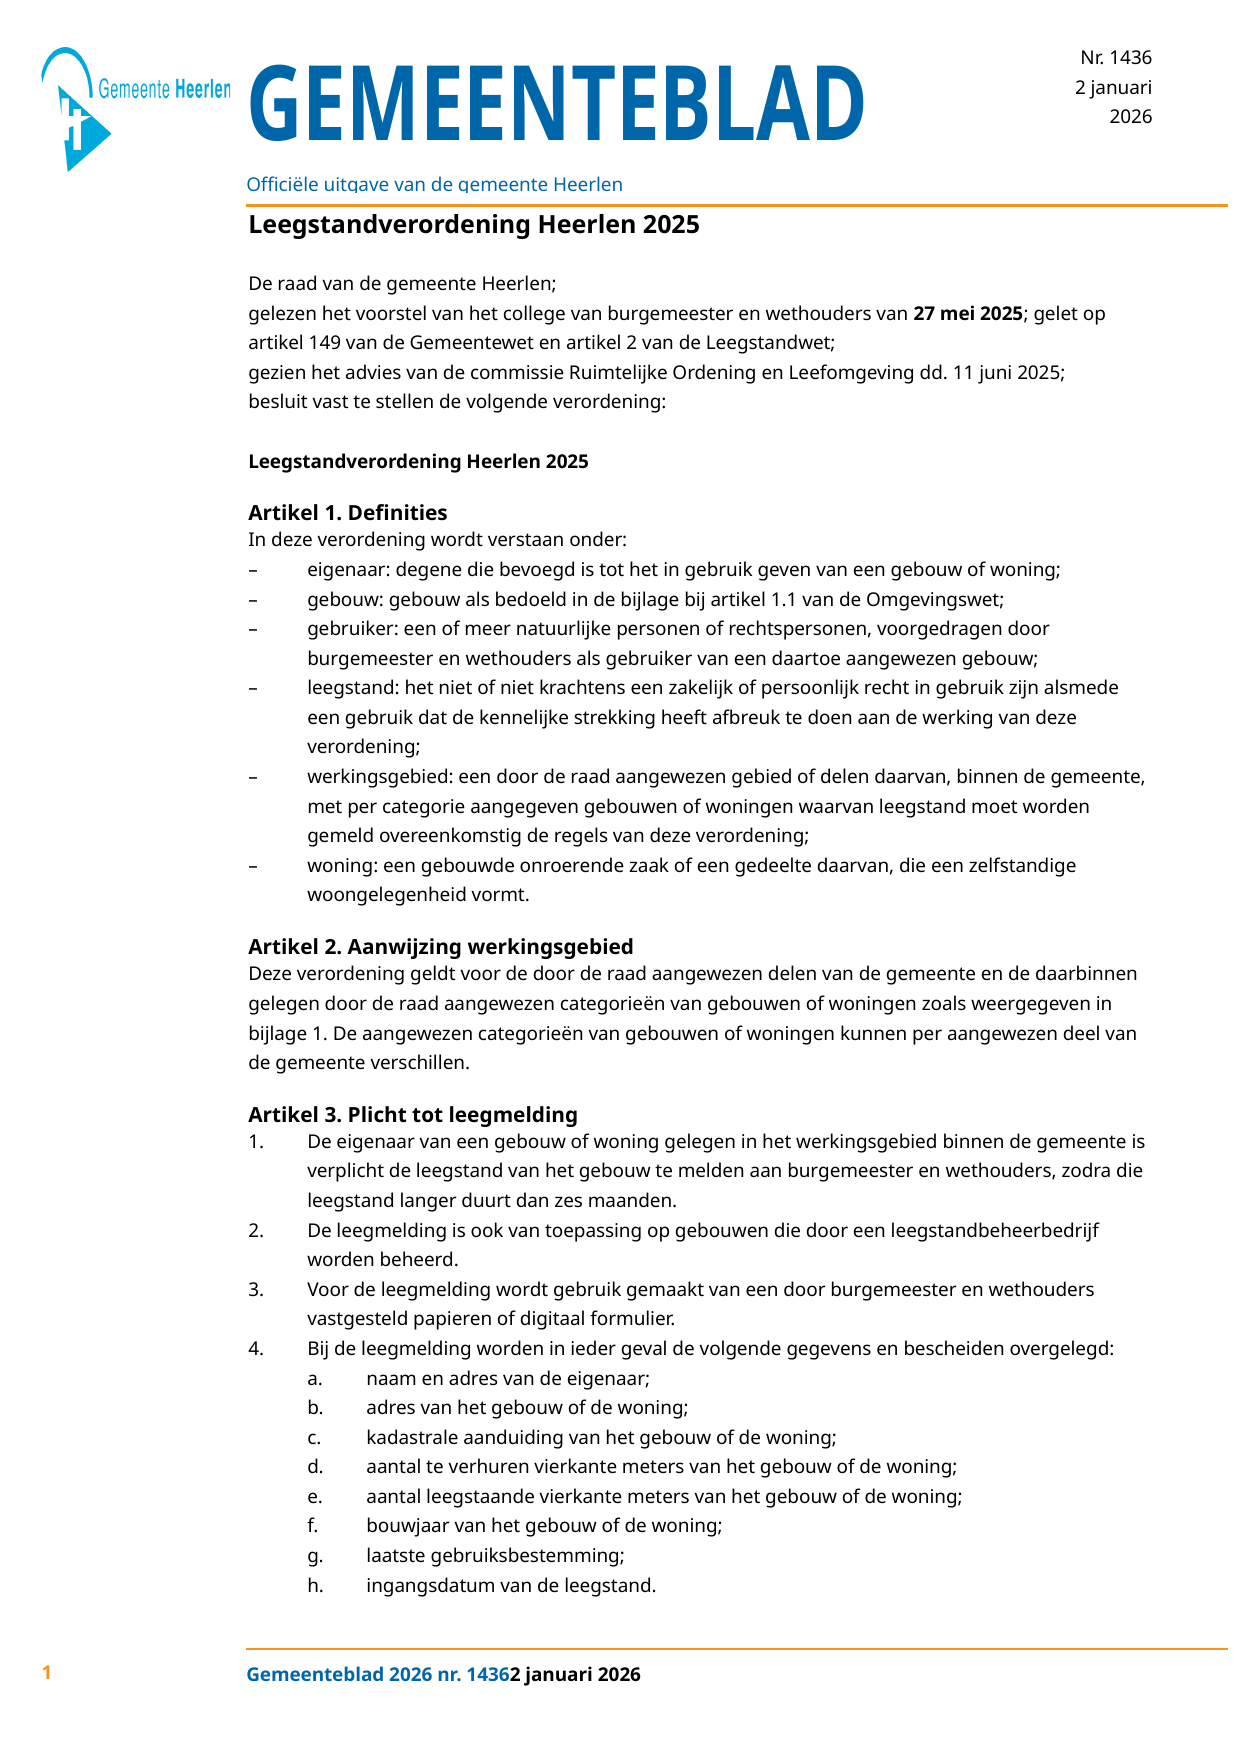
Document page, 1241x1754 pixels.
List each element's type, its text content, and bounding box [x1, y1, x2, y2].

text gezien het advies van de commissie Ruimtelijke Ordening en Leefomgeving dd. 11 juni 2025; [248, 359, 1152, 385]
text besluit vast te stellen de volgende verordening: [248, 389, 1152, 414]
text In deze verordening wordt verstaan onder: [248, 527, 1152, 552]
list leegstand: het niet of niet krachtens een zakelijk of persoonlijk recht in gebruik zijn alsmede een gebruik dat de kennelijke strekking heeft afbreuk te doen aan de werking van deze verordening; [248, 674, 1152, 759]
list aantal te verhuren vierkante meters van het gebouw of de woning; [307, 1453, 1152, 1479]
list naam en adres van de eigenaar; [307, 1365, 1152, 1391]
list eigenaar: degene die bevoegd is tot het in gebruik geven van een gebouw of woning; [248, 556, 1152, 582]
picture [41, 47, 231, 172]
list De leegmelding is ook van toepassing op gebouwen die door een leegstandbeheerbedrijf worden beheerd. [248, 1217, 1152, 1272]
list laatste gebruiksbestemming; [307, 1542, 1152, 1568]
text Artikel 1. Definities [248, 498, 1152, 527]
list gebruiker: een of meer natuurlijke personen of rechtspersonen, voorgedragen door burgemeester en wethouders als gebruiker van een daartoe aangewezen gebouw; [248, 615, 1152, 671]
text Leegstandverordening Heerlen 2025 [248, 448, 1152, 473]
list gebouw: gebouw als bedoeld in de bijlage bij artikel 1.1 van de Omgevingswet; [248, 586, 1152, 612]
text gelezen het voorstel van het college van burgemeester en wethouders van 27 mei 2025; gelet op artikel 149 van de Gemeentewet en artikel 2 van de Leegstandwet; [248, 300, 1152, 355]
text De raad van de gemeente Heerlen; [248, 270, 1152, 296]
text Artikel 3. Plicht tot leegmelding [248, 1100, 1152, 1128]
picture [41, 47, 59, 70]
list werkingsgebied: een door de raad aangewezen gebied of delen daarvan, binnen de gemeente, met per categorie aangegeven gebouwen of woningen waarvan leegstand moet worden gemeld overeenkomstig de regels van deze verordening; [248, 763, 1152, 848]
text Artikel 2. Aanwijzing werkingsgebied [248, 932, 1152, 961]
list adres van het gebouw of de woning; [307, 1394, 1152, 1420]
list bouwjaar van het gebouw of de woning; [307, 1513, 1152, 1538]
list aantal leegstaande vierkante meters van het gebouw of de woning; [307, 1483, 1152, 1509]
text Deze verordening geldt voor de door de raad aangewezen delen van de gemeente en de daarbinnen gelegen door de raad aangewezen categorieën van gebouwen of woningen zoals weergegeven in bijlage 1. De aangewezen categorieën van gebouwen of woningen kunnen per aangewezen deel van de gemeente verschillen. [248, 961, 1152, 1075]
list Voor de leegmelding wordt gebruik gemaakt van een door burgemeester en wethouders vastgesteld papieren of digitaal formulier. [248, 1276, 1152, 1331]
list ingangsdatum van de leegstand. [307, 1572, 1152, 1598]
list kadastrale aanduiding van het gebouw of de woning; [307, 1424, 1152, 1450]
list Bij de leegmelding worden in ieder geval de volgende gegevens en bescheiden overgelegd: [248, 1335, 1152, 1361]
list woning: een gebouwde onroerende zaak of een gedeelte daarvan, die een zelfstandige woongelegenheid vormt. [248, 852, 1152, 907]
list De eigenaar van een gebouw of woning gelegen in het werkingsgebied binnen de gemeente is verplicht de leegstand van het gebouw te melden aan burgemeester en wethouders, zodra die leegstand langer duurt dan zes maanden. [248, 1128, 1152, 1213]
text Leegstandverordening Heerlen 2025 [248, 207, 1152, 241]
